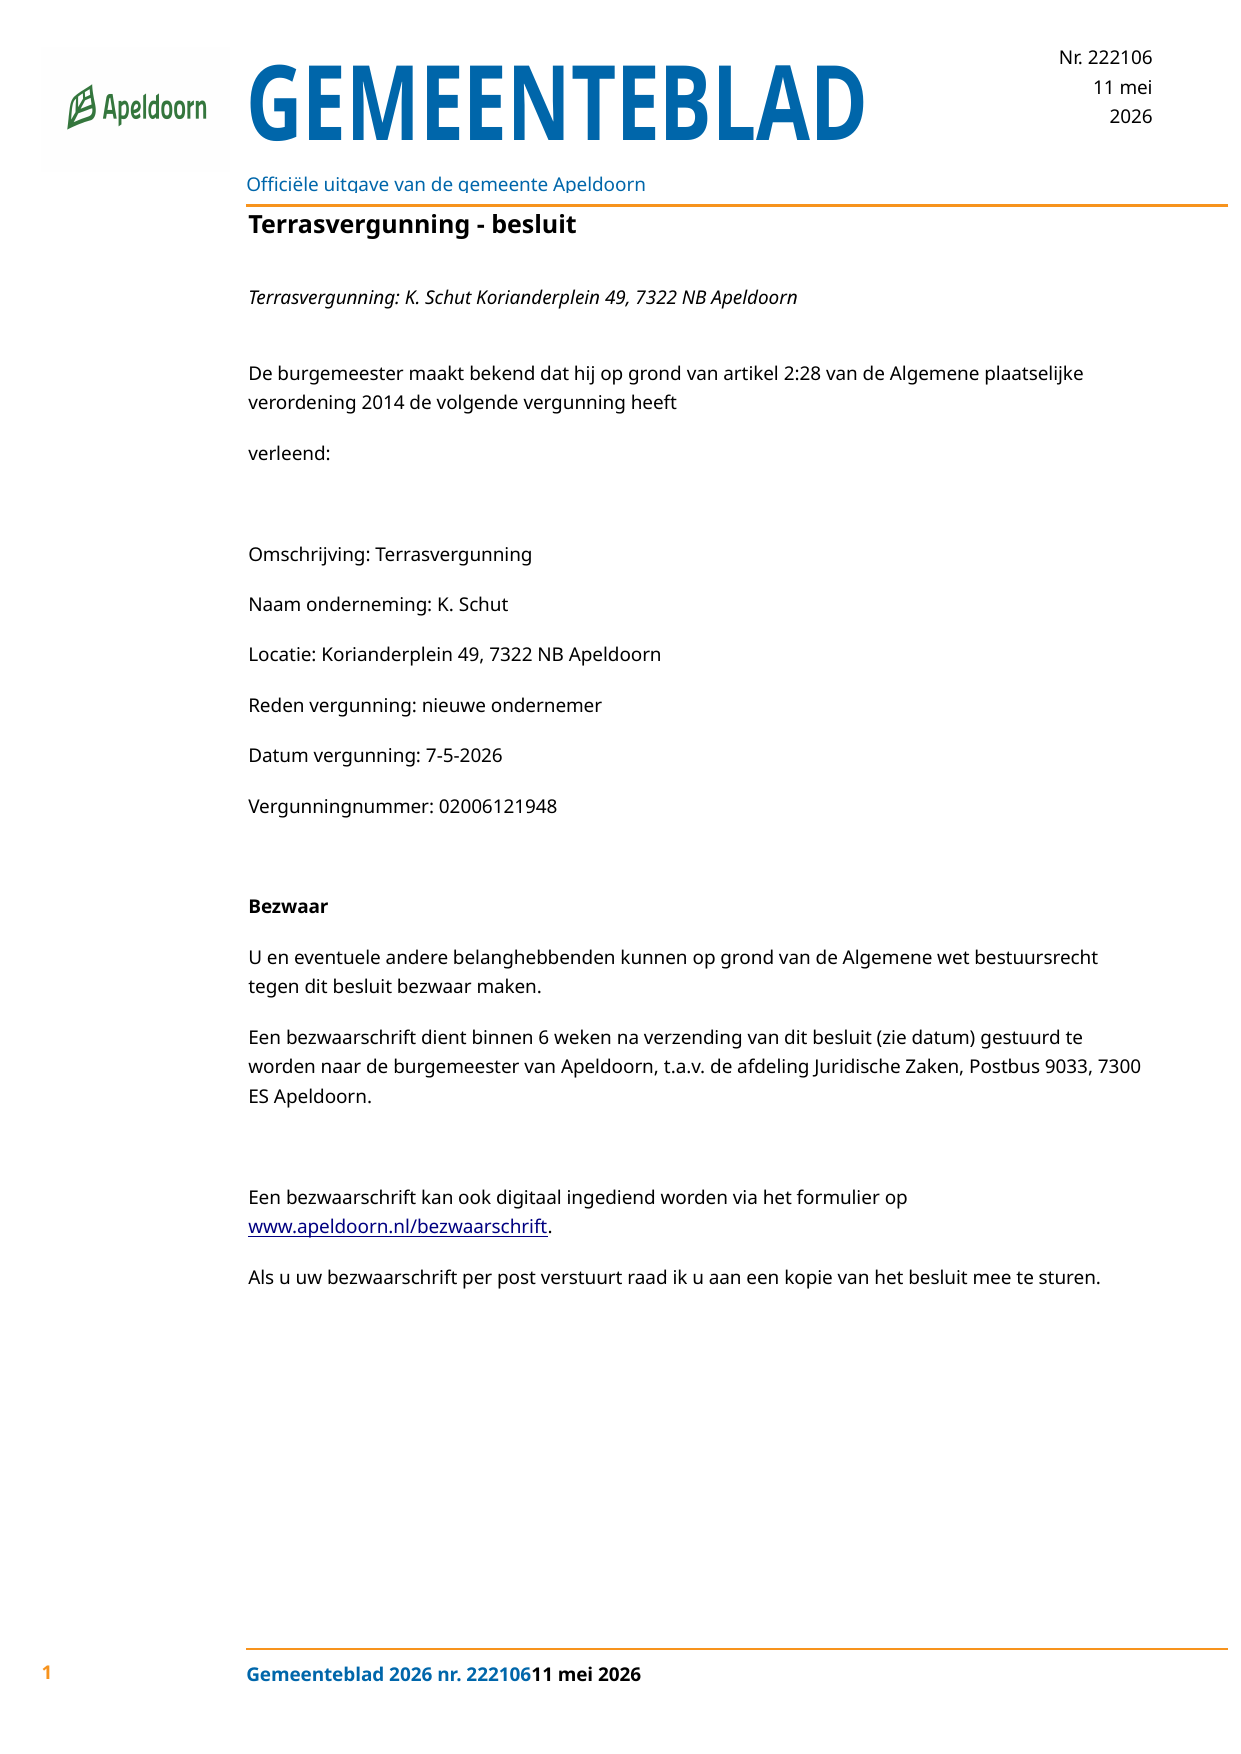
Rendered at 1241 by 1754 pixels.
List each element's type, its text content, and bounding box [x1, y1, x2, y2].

text Terrasvergunning - besluit [248, 207, 1152, 241]
text Locatie: Korianderplein 49, 7322 NB Apeldoorn [248, 642, 1152, 667]
text Bezwaar [248, 894, 1152, 919]
text U en eventuele andere belanghebbenden kunnen op grond van de Algemene wet bestuursrecht tegen dit besluit bezwaar maken. [248, 944, 1152, 999]
text Reden vergunning: nieuwe ondernemer [248, 692, 1152, 718]
text verleend: [248, 440, 1152, 466]
text Omschrijving: Terrasvergunning [248, 541, 1152, 567]
picture [41, 47, 231, 172]
text Vergunningnummer: 02006121948 [248, 793, 1152, 819]
text Naam onderneming: K. Schut [248, 591, 1152, 617]
text Een bezwaarschrift dient binnen 6 weken na verzending van dit besluit (zie datum) gestuurd te worden naar de burgemeester van Apeldoorn, t.a.v. de afdeling Juridische Zaken, Postbus 9033, 7300 ES Apeldoorn. [248, 1024, 1152, 1109]
text De burgemeester maakt bekend dat hij op grond van artikel 2:28 van de Algemene plaatselijke verordening 2014 de volgende vergunning heeft [248, 360, 1152, 415]
text Terrasvergunning: K. Schut Korianderplein 49, 7322 NB Apeldoorn [248, 284, 1152, 309]
text Datum vergunning: 7-5-2026 [248, 742, 1152, 768]
text Als u uw bezwaarschrift per post verstuurt raad ik u aan een kopie van het besluit mee te sturen. [248, 1264, 1152, 1290]
text Een bezwaarschrift kan ook digitaal ingediend worden via het formulier op www.apeldoorn.nl/bezwaarschrift. [248, 1184, 1152, 1239]
